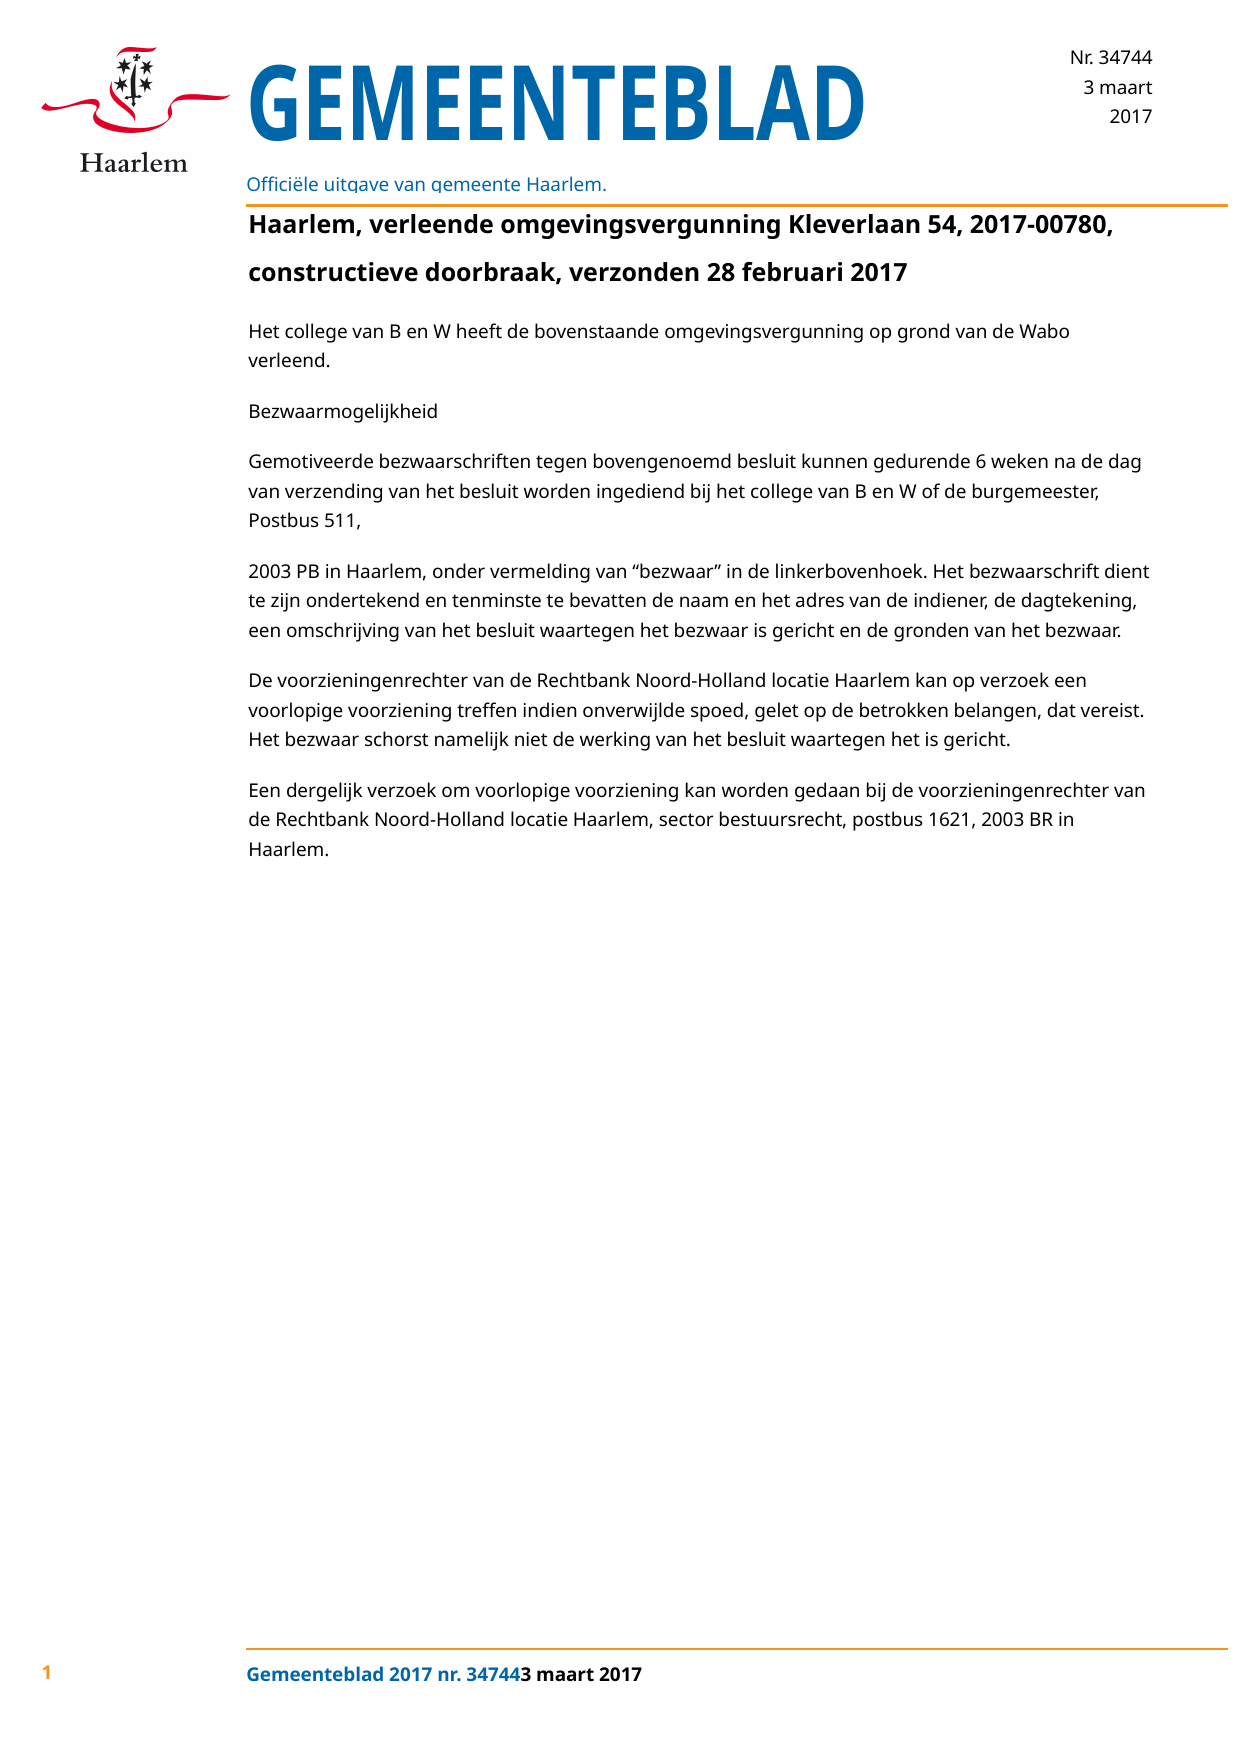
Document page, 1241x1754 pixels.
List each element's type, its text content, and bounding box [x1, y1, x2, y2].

text Haarlem, verleende omgevingsvergunning Kleverlaan 54, 2017-00780, constructieve doorbraak, verzonden 28 februari 2017 [248, 207, 1152, 288]
text 2003 PB in Haarlem, onder vermelding van “bezwaar” in de linkerbovenhoek. Het bezwaarschrift dient te zijn ondertekend en tenminste te bevatten de naam en het adres van de indiener, de dagtekening, een omschrijving van het besluit waartegen het bezwaar is gericht en de gronden van het bezwaar. [248, 558, 1152, 643]
text Het college van B en W heeft de bovenstaande omgevingsvergunning op grond van de Wabo verleend. [248, 318, 1152, 373]
text Gemotiveerde bezwaarschriften tegen bovengenoemd besluit kunnen gedurende 6 weken na de dag van verzending van het besluit worden ingediend bij het college van B en W of de burgemeester, Postbus 511, [248, 448, 1152, 533]
text Bezwaarmogelijkheid [248, 398, 1152, 424]
text De voorzieningenrechter van de Rechtbank Noord-Holland locatie Haarlem kan op verzoek een voorlopige voorziening treffen indien onverwijlde spoed, gelet op de betrokken belangen, dat vereist. Het bezwaar schorst namelijk niet de werking van het besluit waartegen het is gericht. [248, 667, 1152, 752]
picture [41, 47, 231, 172]
text Een dergelijk verzoek om voorlopige voorziening kan worden gedaan bij de voorzieningenrechter van de Rechtbank Noord-Holland locatie Haarlem, sector bestuursrecht, postbus 1621, 2003 BR in Haarlem. [248, 777, 1152, 862]
